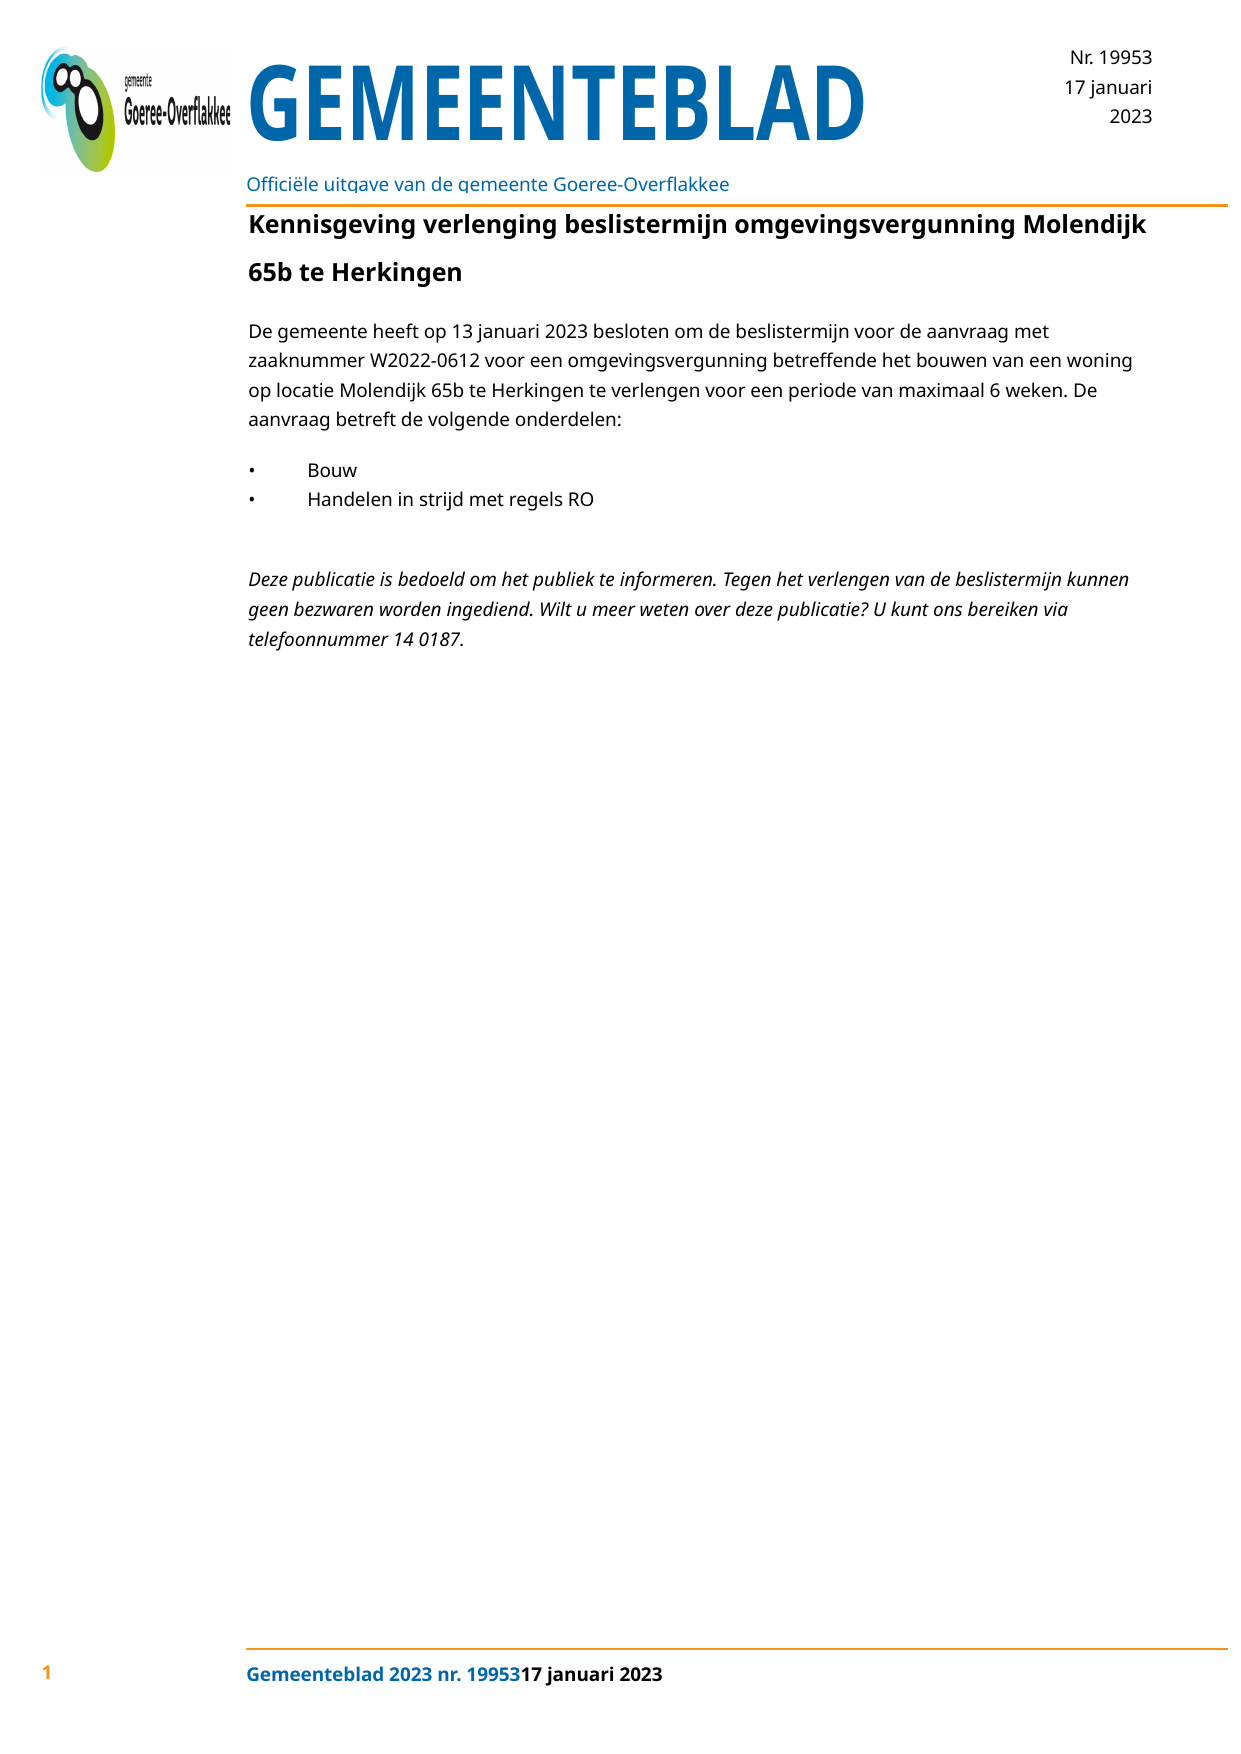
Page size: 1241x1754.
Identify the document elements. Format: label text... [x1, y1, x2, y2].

text Kennisgeving verlenging beslistermijn omgevingsvergunning Molendijk 65b te Herkingen [248, 207, 1152, 288]
picture [41, 47, 231, 172]
text Deze publicatie is bedoeld om het publiek te informeren. Tegen het verlengen van de beslistermijn kunnen geen bezwaren worden ingediend. Wilt u meer weten over deze publicatie? U kunt ons bereiken via telefoonnummer 14 0187. [248, 567, 1152, 652]
list Bouw [248, 457, 1152, 483]
text De gemeente heeft op 13 januari 2023 besloten om de beslistermijn voor de aanvraag met zaaknummer W2022-0612 voor een omgevingsvergunning betreffende het bouwen van een woning op locatie Molendijk 65b te Herkingen te verlengen voor een periode van maximaal 6 weken. De aanvraag betreft de volgende onderdelen: [248, 318, 1152, 432]
list Handelen in strijd met regels RO [248, 487, 1152, 512]
